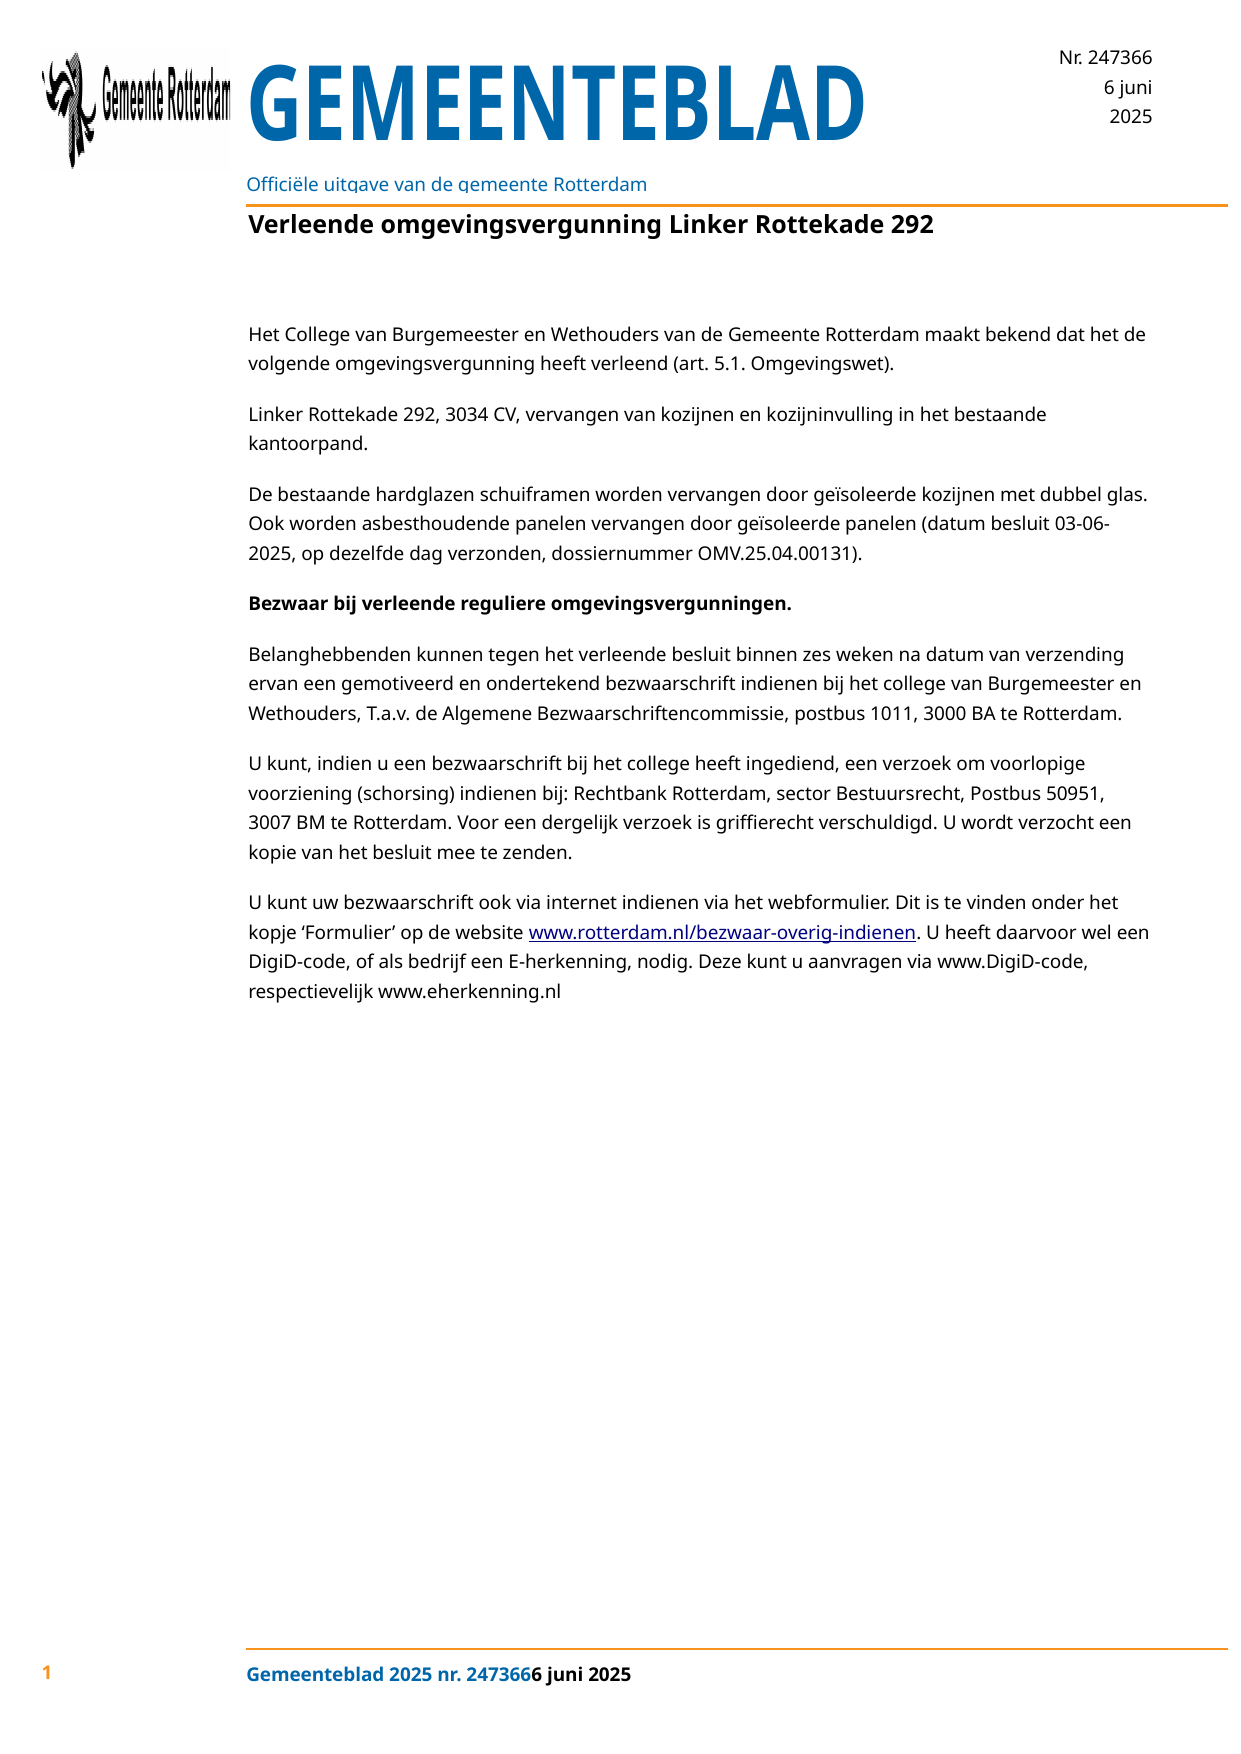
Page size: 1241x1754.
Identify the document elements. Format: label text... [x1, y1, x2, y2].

text Verleende omgevingsvergunning Linker Rottekade 292 [248, 207, 1152, 241]
text Linker Rottekade 292, 3034 CV, vervangen van kozijnen en kozijninvulling in het bestaande kantoorpand. [248, 401, 1152, 456]
text U kunt uw bezwaarschrift ook via internet indienen via het webformulier. Dit is te vinden onder het kopje ‘Formulier’ op de website www.rotterdam.nl/bezwaar-overig-indienen. U heeft daarvoor wel een DigiD-code, of als bedrijf een E-herkenning, nodig. Deze kunt u aanvragen via www.DigiD-code, respectievelijk www.eherkenning.nl [248, 889, 1152, 1004]
text De bestaande hardglazen schuiframen worden vervangen door geïsoleerde kozijnen met dubbel glas. Ook worden asbesthoudende panelen vervangen door geïsoleerde panelen (datum besluit 03-06-2025, op dezelfde dag verzonden, dossiernummer OMV.25.04.00131). [248, 481, 1152, 566]
text Bezwaar bij verleende reguliere omgevingsvergunningen. [248, 590, 1152, 616]
picture [41, 47, 231, 172]
text Belanghebbenden kunnen tegen het verleende besluit binnen zes weken na datum van verzending ervan een gemotiveerd en ondertekend bezwaarschrift indienen bij het college van Burgemeester en Wethouders, T.a.v. de Algemene Bezwaarschriftencommissie, postbus 1011, 3000 BA te Rotterdam. [248, 641, 1152, 726]
text U kunt, indien u een bezwaarschrift bij het college heeft ingediend, een verzoek om voorlopige voorziening (schorsing) indienen bij: Rechtbank Rotterdam, sector Bestuursrecht, Postbus 50951, 3007 BM te Rotterdam. Voor een dergelijk verzoek is griffierecht verschuldigd. U wordt verzocht een kopie van het besluit mee te zenden. [248, 750, 1152, 865]
text Het College van Burgemeester en Wethouders van de Gemeente Rotterdam maakt bekend dat het de volgende omgevingsvergunning heeft verleend (art. 5.1. Omgevingswet). [248, 321, 1152, 376]
